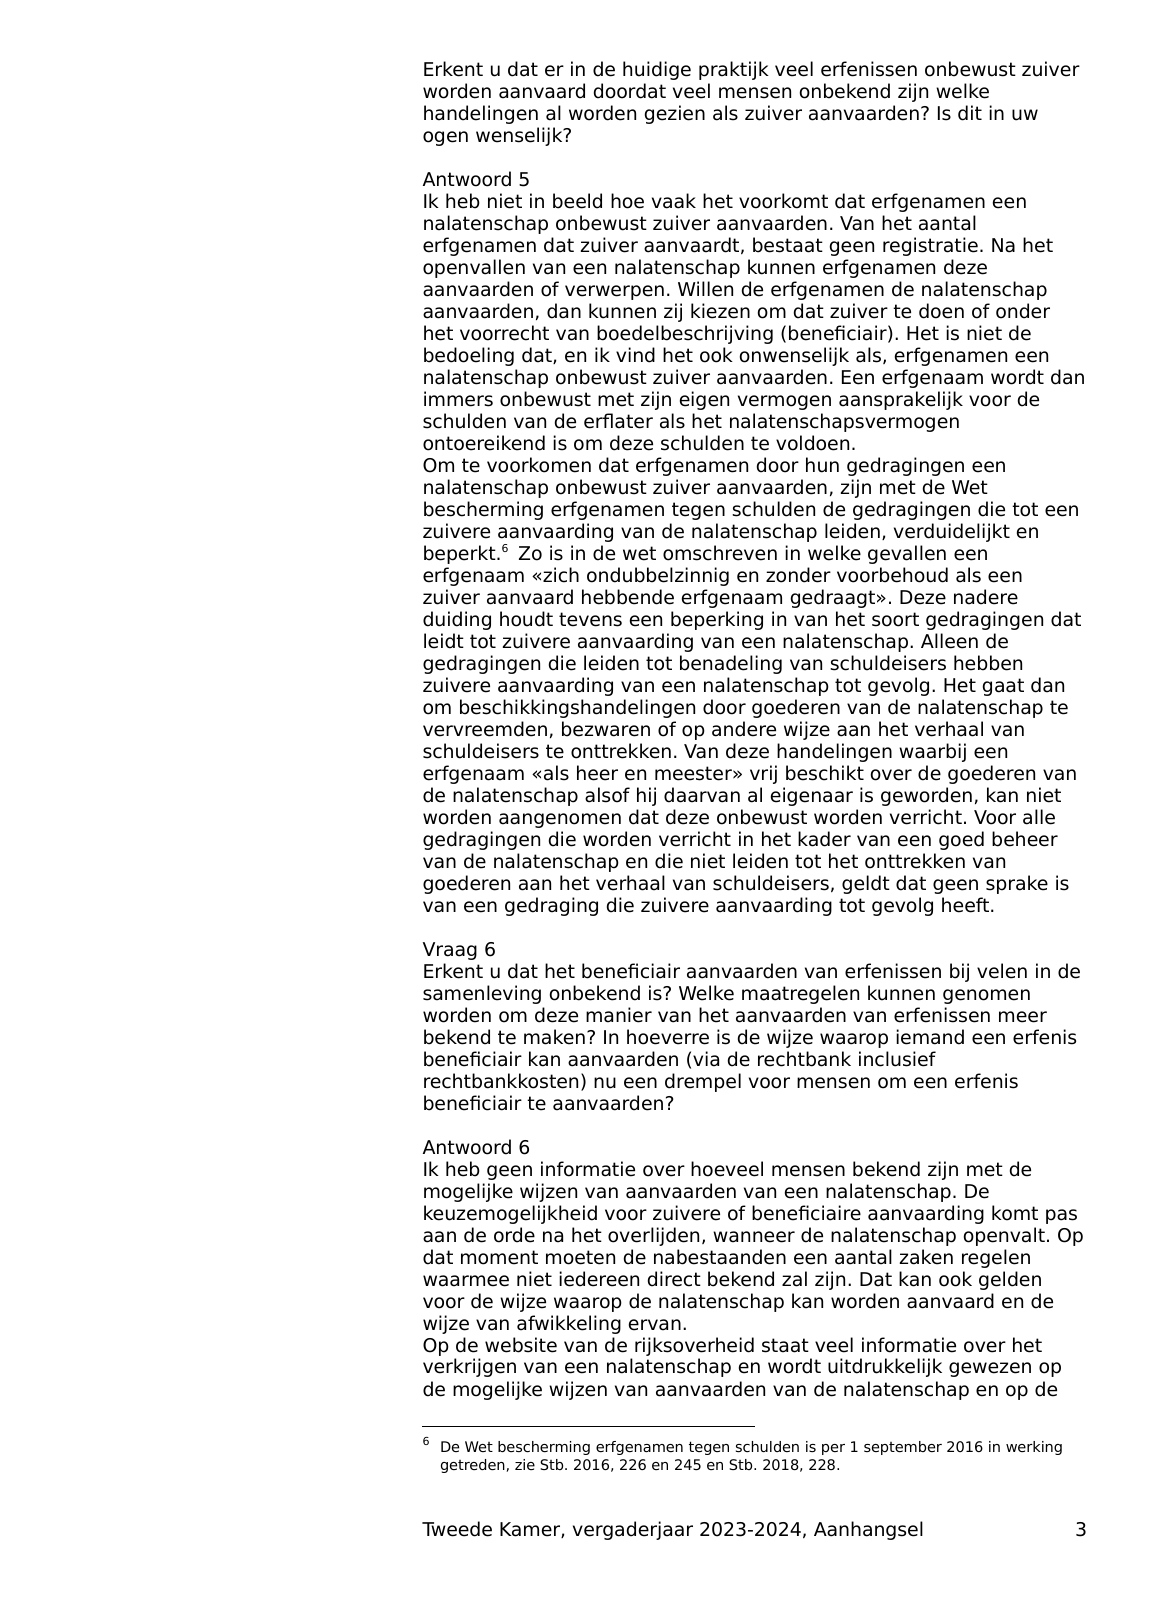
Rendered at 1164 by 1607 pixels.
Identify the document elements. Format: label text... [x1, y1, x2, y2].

text Erkent u dat er in de huidige praktijk veel erfenissen onbewust zuiver worden aanvaard doordat veel mensen onbekend zijn welke handelingen al worden gezien als zuiver aanvaarden? Is dit in uw ogen wenselijk? [422, 59, 1087, 147]
text De Wet bescherming erfgenamen tegen schulden is per 1 september 2016 in werking getreden, zie Stb. 2016, 226 en 245 en Stb. 2018, 228. [422, 1435, 1087, 1474]
text Ik heb niet in beeld hoe vaak het voorkomt dat erfgenamen een nalatenschap onbewust zuiver aanvaarden. Van het aantal erfgenamen dat zuiver aanvaardt, bestaat geen registratie. Na het openvallen van een nalatenschap kunnen erfgenamen deze aanvaarden of verwerpen. Willen de erfgenamen de nalatenschap aanvaarden, dan kunnen zij kiezen om dat zuiver te doen of onder het voorrecht van boedelbeschrijving (beneficiair). Het is niet de bedoeling dat, en ik vind het ook onwenselijk als, erfgenamen een nalatenschap onbewust zuiver aanvaarden. Een erfgenaam wordt dan immers onbewust met zijn eigen vermogen aansprakelijk voor de schulden van de erflater als het nalatenschapsvermogen ontoereikend is om deze schulden te voldoen. [422, 191, 1087, 455]
text Erkent u dat het beneficiair aanvaarden van erfenissen bij velen in de samenleving onbekend is? Welke maatregelen kunnen genomen worden om deze manier van het aanvaarden van erfenissen meer bekend te maken? In hoeverre is de wijze waarop iemand een erfenis beneficiair kan aanvaarden (via de rechtbank inclusief rechtbankkosten) nu een drempel voor mensen om een erfenis beneficiair te aanvaarden? [422, 961, 1087, 1114]
text Ik heb geen informatie over hoeveel mensen bekend zijn met de mogelijke wijzen van aanvaarden van een nalatenschap. De keuzemogelijkheid voor zuivere of beneficiaire aanvaarding komt pas aan de orde na het overlijden, wanneer de nalatenschap openvalt. Op dat moment moeten de nabestaanden een aantal zaken regelen waarmee niet iedereen direct bekend zal zijn. Dat kan ook gelden voor de wijze waarop de nalatenschap kan worden aanvaard en de wijze van afwikkeling ervan. [422, 1159, 1087, 1334]
text Antwoord 6 [422, 1137, 1087, 1159]
text Om te voorkomen dat erfgenamen door hun gedragingen een nalatenschap onbewust zuiver aanvaarden, zijn met de Wet bescherming erfgenamen tegen schulden de gedragingen die tot een zuivere aanvaarding van de nalatenschap leiden, verduidelijkt en beperkt. Zo is in de wet omschreven in welke gevallen een erfgenaam «zich ondubbelzinnig en zonder voorbehoud als een zuiver aanvaard hebbende erfgenaam gedraagt». Deze nadere duiding houdt tevens een beperking in van het soort gedragingen dat leidt tot zuivere aanvaarding van een nalatenschap. Alleen de gedragingen die leiden tot benadeling van schuldeisers hebben zuivere aanvaarding van een nalatenschap tot gevolg. Het gaat dan om beschikkingshandelingen door goederen van de nalatenschap te vervreemden, bezwaren of op andere wijze aan het verhaal van schuldeisers te onttrekken. Van deze handelingen waarbij een erfgenaam «als heer en meester» vrij beschikt over de goederen van de nalatenschap alsof hij daarvan al eigenaar is geworden, kan niet worden aangenomen dat deze onbewust worden verricht. Voor alle gedragingen die worden verricht in het kader van een goed beheer van de nalatenschap en die niet leiden tot het onttrekken van goederen aan het verhaal van schuldeisers, geldt dat geen sprake is van een gedraging die zuivere aanvaarding tot gevolg heeft. [422, 455, 1087, 916]
text Op de website van de rijksoverheid staat veel informatie over het verkrijgen van een nalatenschap en wordt uitdrukkelijk gewezen op de mogelijke wijzen van aanvaarden van de nalatenschap en op de [422, 1334, 1087, 1400]
text Vraag 6 [422, 939, 1087, 961]
text Antwoord 5 [422, 169, 1087, 191]
